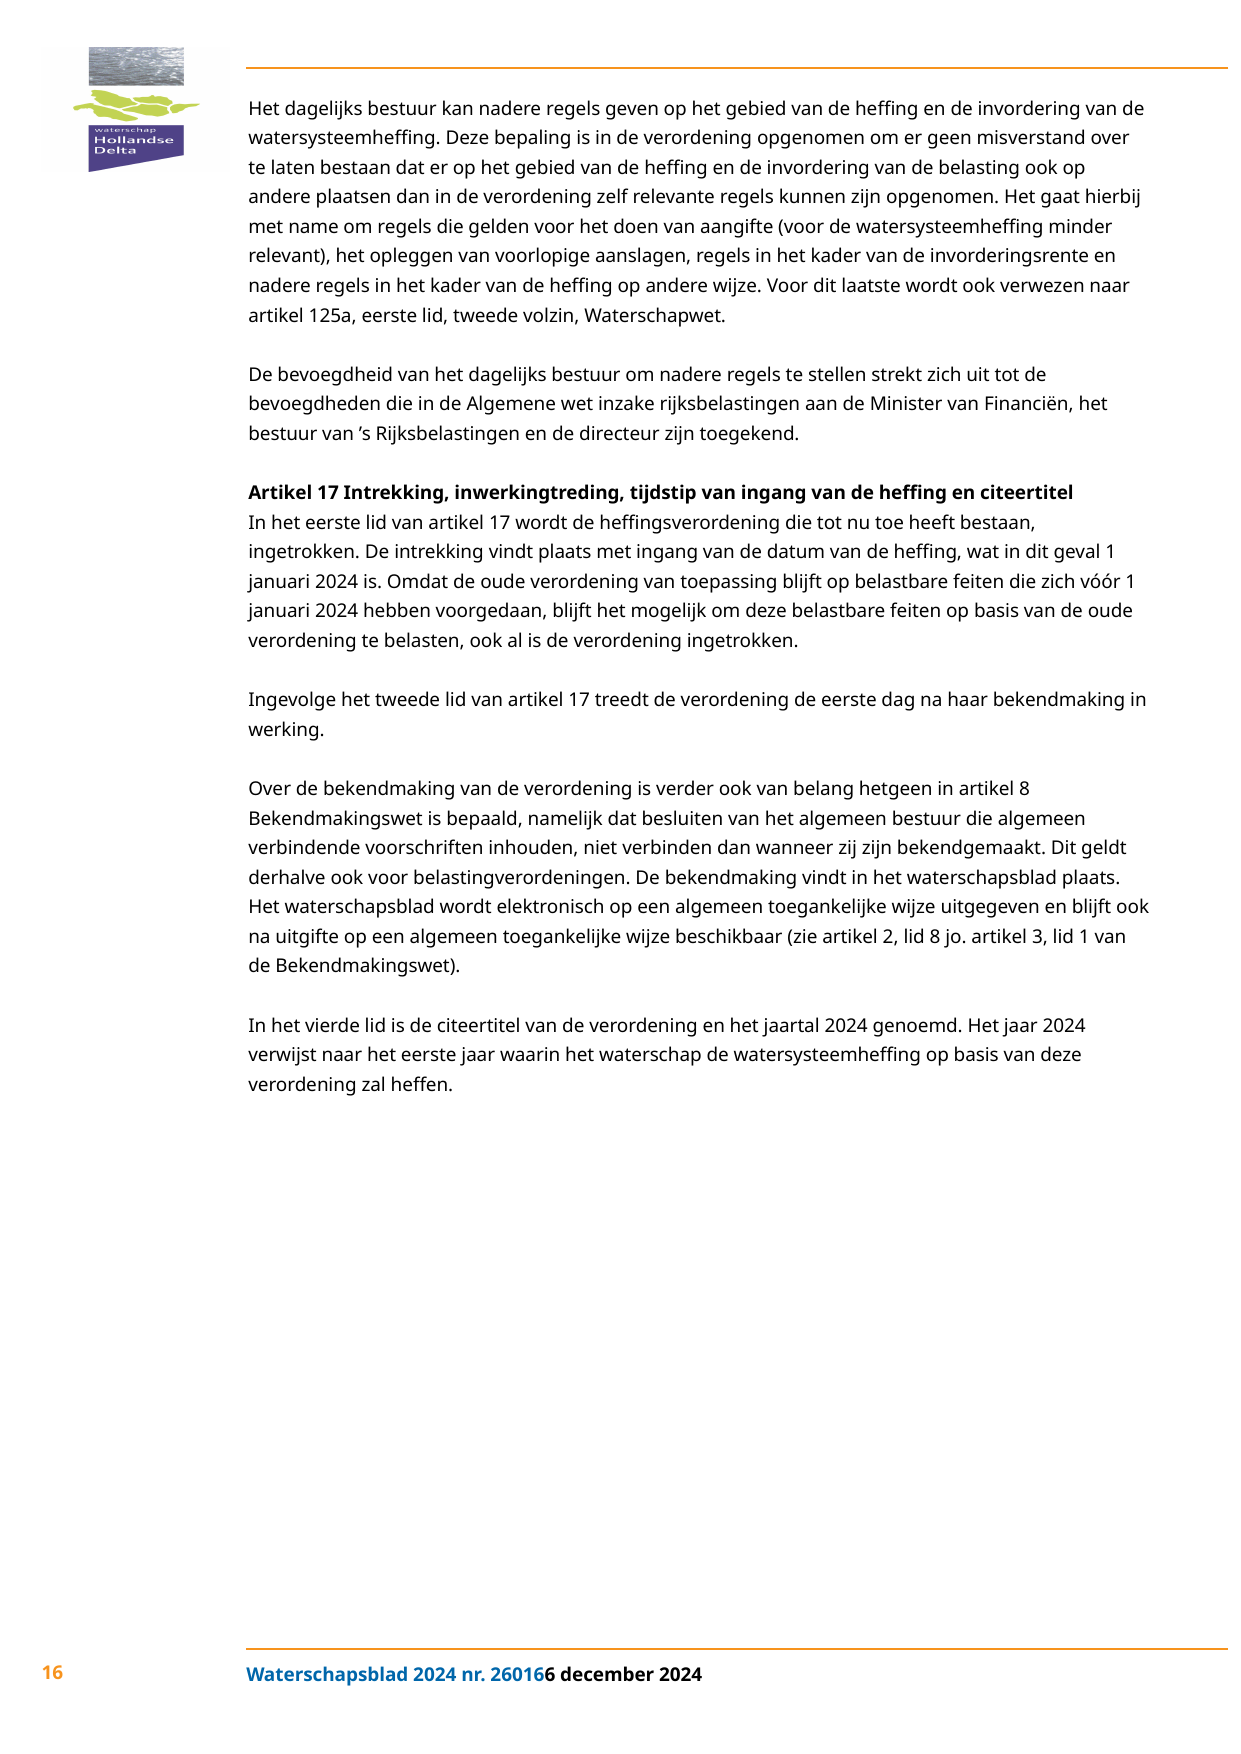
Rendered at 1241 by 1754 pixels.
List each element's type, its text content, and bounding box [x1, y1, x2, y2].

picture [41, 47, 231, 172]
text In het vierde lid is de citeertitel van de verordening en het jaartal 2024 genoemd. Het jaar 2024 verwijst naar het eerste jaar waarin het waterschap de watersysteemheffing op basis van deze verordening zal heffen. [248, 1012, 1152, 1097]
text In het eerste lid van artikel 17 wordt de heffingsverordening die tot nu toe heeft bestaan, ingetrokken. De intrekking vindt plaats met ingang van de datum van de heffing, wat in dit geval 1 januari 2024 is. Omdat de oude verordening van toepassing blijft op belastbare feiten die zich vóór 1 januari 2024 hebben voorgedaan, blijft het mogelijk om deze belastbare feiten op basis van de oude verordening te belasten, ook al is de verordening ingetrokken. [248, 509, 1152, 653]
text Artikel 17 Intrekking, inwerkingtreding, tijdstip van ingang van de heffing en citeertitel [248, 479, 1152, 505]
text Het dagelijks bestuur kan nadere regels geven op het gebied van de heffing en de invordering van de watersysteemheffing. Deze bepaling is in de verordening opgenomen om er geen misverstand over te laten bestaan dat er op het gebied van de heffing en de invordering van de belasting ook op andere plaatsen dan in de verordening zelf relevante regels kunnen zijn opgenomen. Het gaat hierbij met name om regels die gelden voor het doen van aangifte (voor de watersysteemheffing minder relevant), het opleggen van voorlopige aanslagen, regels in het kader van de invorderingsrente en nadere regels in het kader van de heffing op andere wijze. Voor dit laatste wordt ook verwezen naar artikel 125a, eerste lid, tweede volzin, Waterschapwet. [248, 95, 1152, 328]
text De bevoegdheid van het dagelijks bestuur om nadere regels te stellen strekt zich uit tot de bevoegdheden die in de Algemene wet inzake rijksbelastingen aan de Minister van Financiën, het bestuur van ’s Rijksbelastingen en de directeur zijn toegekend. [248, 361, 1152, 446]
text Over de bekendmaking van de verordening is verder ook van belang hetgeen in artikel 8 Bekendmakingswet is bepaald, namelijk dat besluiten van het algemeen bestuur die algemeen verbindende voorschriften inhouden, niet verbinden dan wanneer zij zijn bekendgemaakt. Dit geldt derhalve ook voor belastingverordeningen. De bekendmaking vindt in het waterschapsblad plaats. Het waterschapsblad wordt elektronisch op een algemeen toegankelijke wijze uitgegeven en blijft ook na uitgifte op een algemeen toegankelijke wijze beschikbaar (zie artikel 2, lid 8 jo. artikel 3, lid 1 van de Bekendmakingswet). [248, 775, 1152, 978]
text Ingevolge het tweede lid van artikel 17 treedt de verordening de eerste dag na haar bekendmaking in werking. [248, 686, 1152, 742]
